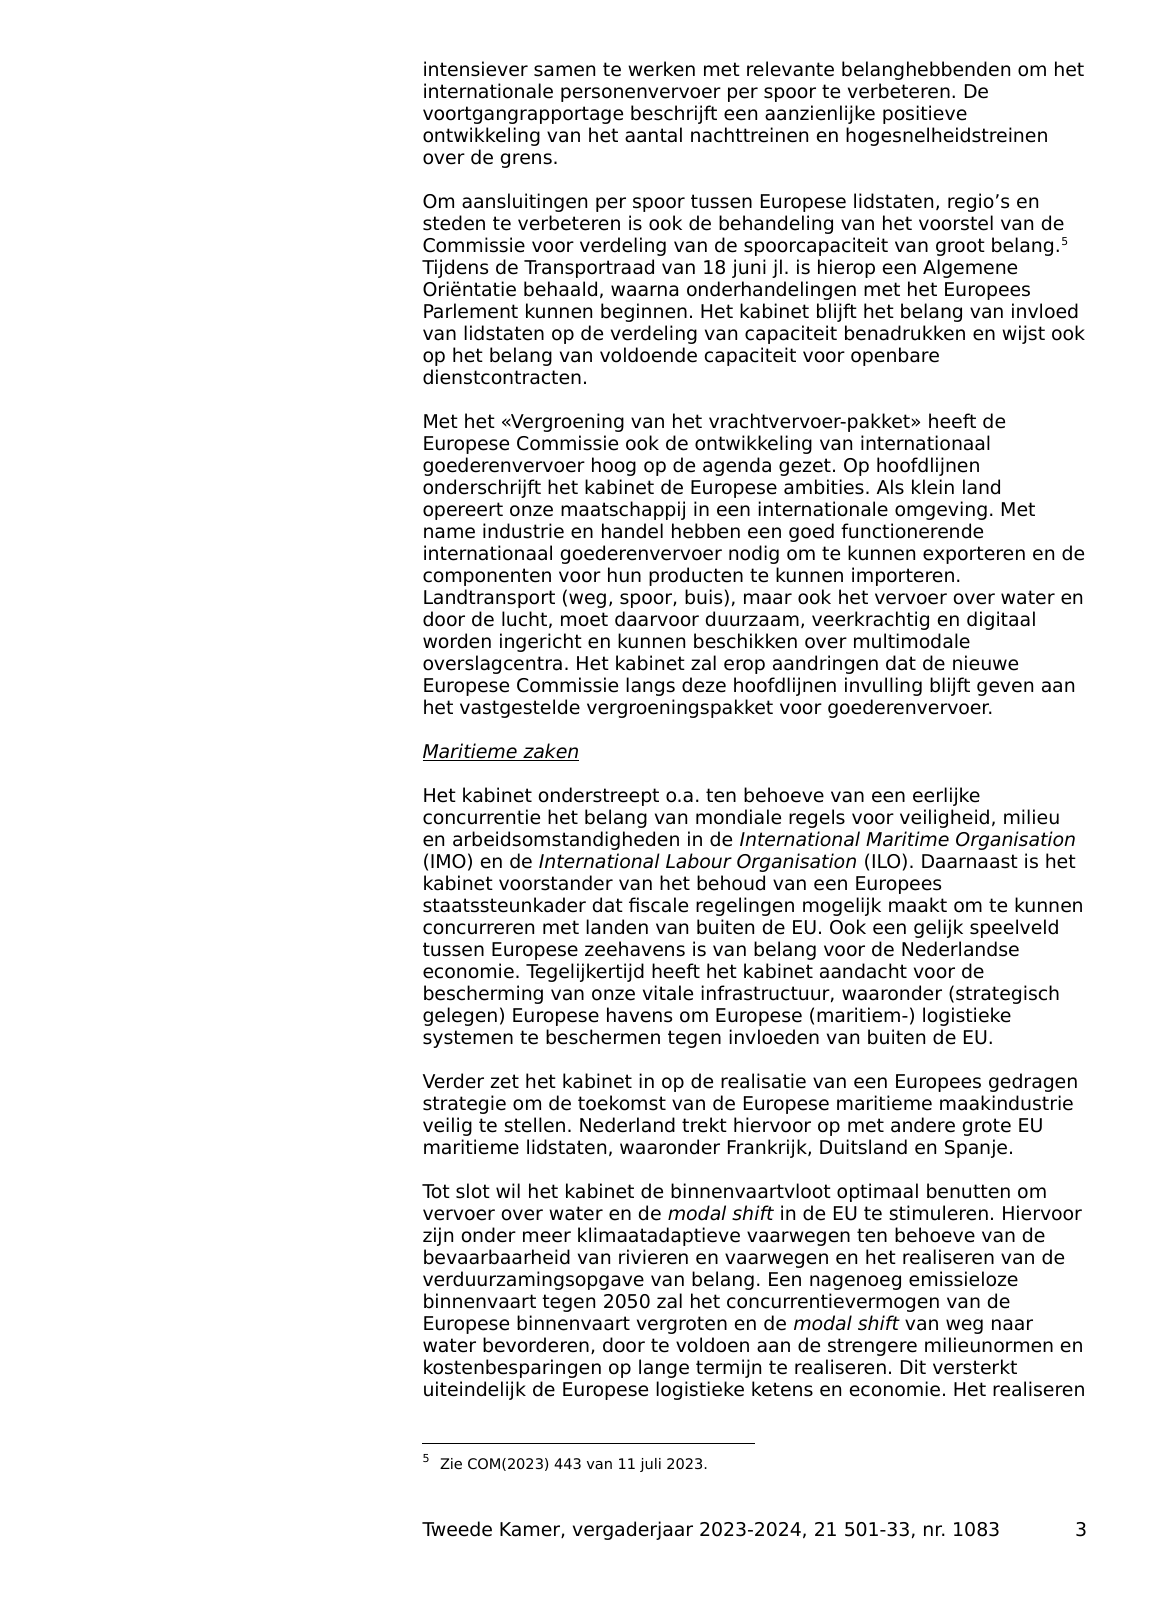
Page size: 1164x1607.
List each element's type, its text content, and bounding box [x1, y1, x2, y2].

text Tot slot wil het kabinet de binnenvaartvloot optimaal benutten om vervoer over water en de modal shift in de EU te stimuleren. Hiervoor zijn onder meer klimaatadaptieve vaarwegen ten behoeve van de bevaarbaarheid van rivieren en vaarwegen en het realiseren van de verduurzamingsopgave van belang. Een nagenoeg emissieloze binnenvaart tegen 2050 zal het concurrentievermogen van de Europese binnenvaart vergroten en de modal shift van weg naar water bevorderen, door te voldoen aan de strengere milieunormen en kostenbesparingen op lange termijn te realiseren. Dit versterkt uiteindelijk de Europese logistieke ketens en economie. Het realiseren [422, 1181, 1087, 1401]
text intensiever samen te werken met relevante belanghebbenden om het internationale personenvervoer per spoor te verbeteren. De voortgangrapportage beschrijft een aanzienlijke positieve ontwikkeling van het aantal nachttreinen en hogesnelheidstreinen over de grens. [422, 59, 1087, 169]
text Om aansluitingen per spoor tussen Europese lidstaten, regio’s en steden te verbeteren is ook de behandeling van het voorstel van de Commissie voor verdeling van de spoorcapaciteit van groot belang. Tijdens de Transportraad van 18 juni jl. is hierop een Algemene Oriëntatie behaald, waarna onderhandelingen met het Europees Parlement kunnen beginnen. Het kabinet blijft het belang van invloed van lidstaten op de verdeling van capaciteit benadrukken en wijst ook op het belang van voldoende capaciteit voor openbare dienstcontracten. [422, 191, 1087, 389]
text Verder zet het kabinet in op de realisatie van een Europees gedragen strategie om de toekomst van de Europese maritieme maakindustrie veilig te stellen. Nederland trekt hiervoor op met andere grote EU maritieme lidstaten, waaronder Frankrijk, Duitsland en Spanje. [422, 1071, 1087, 1159]
text Met het «Vergroening van het vrachtvervoer-pakket» heeft de Europese Commissie ook de ontwikkeling van internationaal goederenvervoer hoog op de agenda gezet. Op hoofdlijnen onderschrijft het kabinet de Europese ambities. Als klein land opereert onze maatschappij in een internationale omgeving. Met name industrie en handel hebben een goed functionerende internationaal goederenvervoer nodig om te kunnen exporteren en de componenten voor hun producten te kunnen importeren. Landtransport (weg, spoor, buis), maar ook het vervoer over water en door de lucht, moet daarvoor duurzaam, veerkrachtig en digitaal worden ingericht en kunnen beschikken over multimodale overslagcentra. Het kabinet zal erop aandringen dat de nieuwe Europese Commissie langs deze hoofdlijnen invulling blijft geven aan het vastgestelde vergroeningspakket voor goederenvervoer. [422, 411, 1087, 719]
text Zie COM(2023) 443 van 11 juli 2023. [422, 1452, 1087, 1474]
subtitle Maritieme zaken [422, 741, 1087, 763]
text Het kabinet onderstreept o.a. ten behoeve van een eerlijke concurrentie het belang van mondiale regels voor veiligheid, milieu en arbeidsomstandigheden in de International Maritime Organisation (IMO) en de International Labour Organisation (ILO). Daarnaast is het kabinet voorstander van het behoud van een Europees staatssteunkader dat fiscale regelingen mogelijk maakt om te kunnen concurreren met landen van buiten de EU. Ook een gelijk speelveld tussen Europese zeehavens is van belang voor de Nederlandse economie. Tegelijkertijd heeft het kabinet aandacht voor de bescherming van onze vitale infrastructuur, waaronder (strategisch gelegen) Europese havens om Europese (maritiem-) logistieke systemen te beschermen tegen invloeden van buiten de EU. [422, 785, 1087, 1049]
